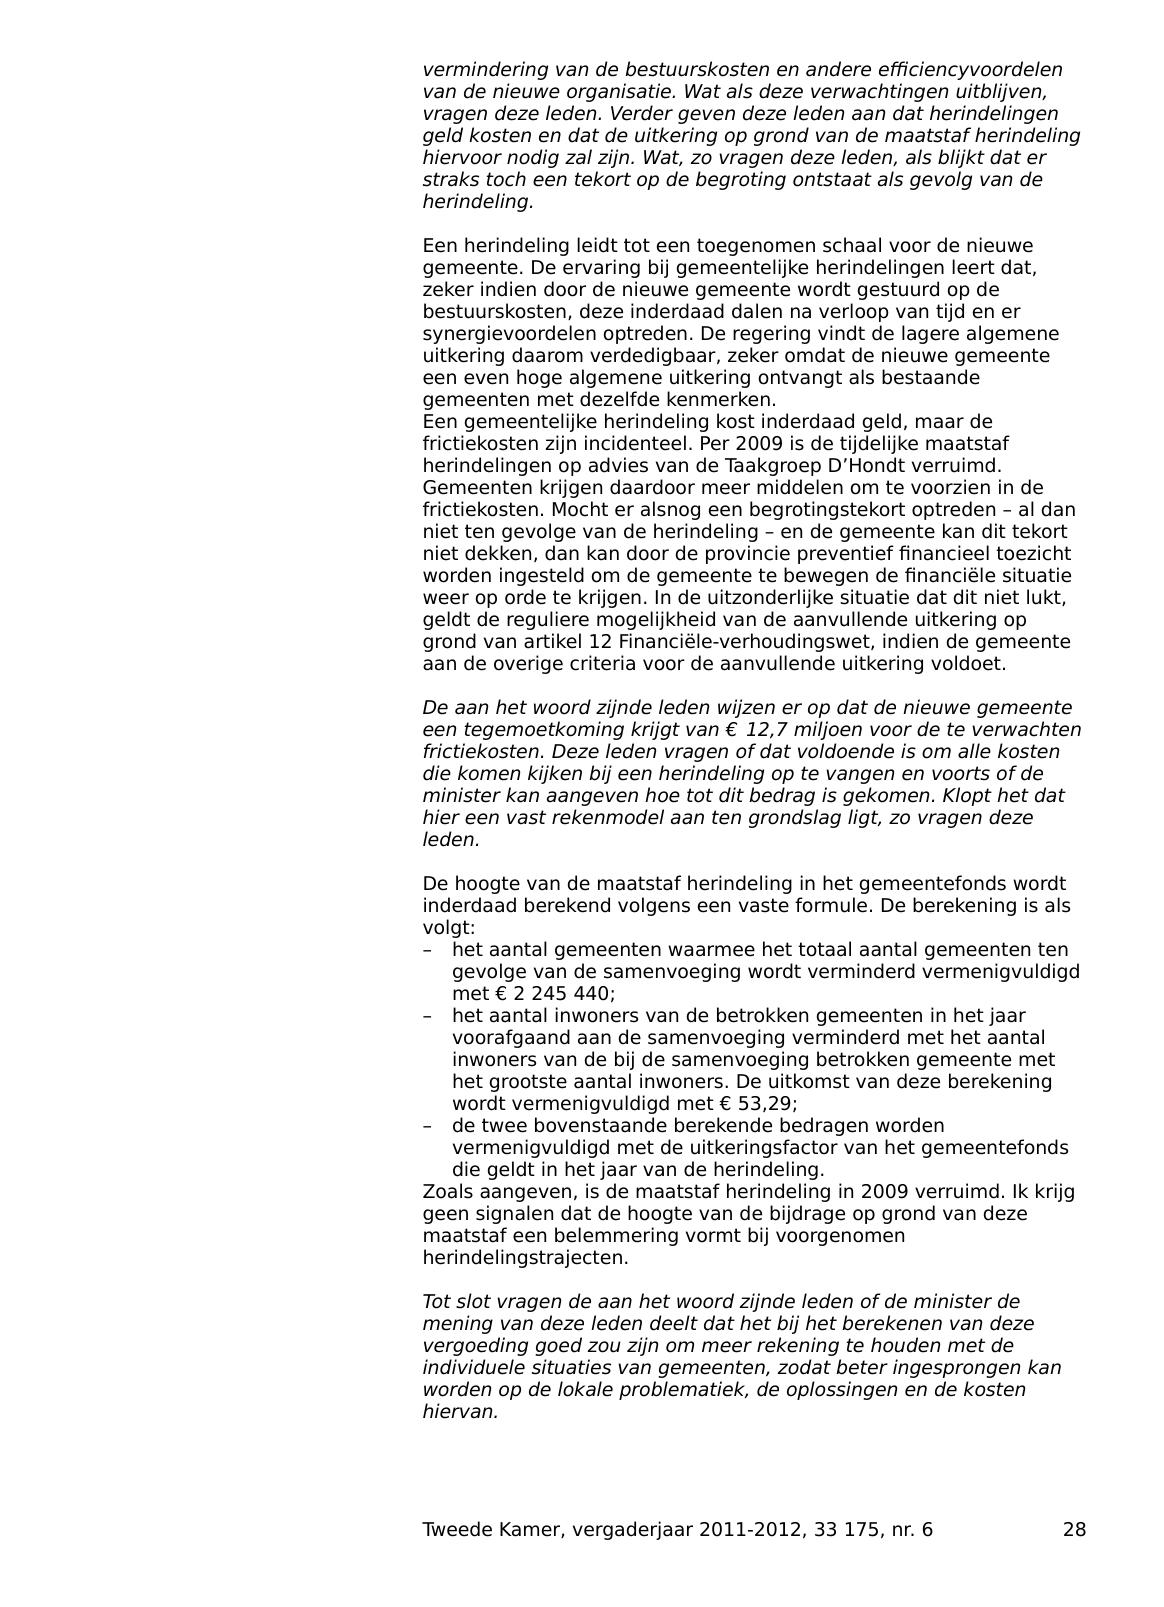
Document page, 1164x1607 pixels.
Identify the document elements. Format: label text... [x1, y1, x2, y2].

text De hoogte van de maatstaf herindeling in het gemeentefonds wordt inderdaad berekend volgens een vaste formule. De berekening is als volgt: [422, 873, 1087, 939]
text vermindering van de bestuurskosten en andere efficiencyvoordelen van de nieuwe organisatie. Wat als deze verwachtingen uitblijven, vragen deze leden. Verder geven deze leden aan dat herindelingen geld kosten en dat de uitkering op grond van de maatstaf herindeling hiervoor nodig zal zijn. Wat, zo vragen deze leden, als blijkt dat er straks toch een tekort op de begroting ontstaat als gevolg van de herindeling. [422, 59, 1087, 213]
text De aan het woord zijnde leden wijzen er op dat de nieuwe gemeente een tegemoetkoming krijgt van € 12,7 miljoen voor de te verwachten frictiekosten. Deze leden vragen of dat voldoende is om alle kosten die komen kijken bij een herindeling op te vangen en voorts of de minister kan aangeven hoe tot dit bedrag is gekomen. Klopt het dat hier een vast rekenmodel aan ten grondslag ligt, zo vragen deze leden. [422, 697, 1087, 851]
text Zoals aangeven, is de maatstaf herindeling in 2009 verruimd. Ik krijg geen signalen dat de hoogte van de bijdrage op grond van deze maatstaf een belemmering vormt bij voorgenomen herindelingstrajecten. [422, 1181, 1087, 1268]
text – het aantal inwoners van de betrokken gemeenten in het jaar voorafgaand aan de samenvoeging verminderd met het aantal inwoners van de bij de samenvoeging betrokken gemeente met het grootste aantal inwoners. De uitkomst van deze berekening wordt vermenigvuldigd met € 53,29; [422, 1005, 1087, 1115]
text Een herindeling leidt tot een toegenomen schaal voor de nieuwe gemeente. De ervaring bij gemeentelijke herindelingen leert dat, zeker indien door de nieuwe gemeente wordt gestuurd op de bestuurskosten, deze inderdaad dalen na verloop van tijd en er synergievoordelen optreden. De regering vindt de lagere algemene uitkering daarom verdedigbaar, zeker omdat de nieuwe gemeente een even hoge algemene uitkering ontvangt als bestaande gemeenten met dezelfde kenmerken. [422, 235, 1087, 411]
text Een gemeentelijke herindeling kost inderdaad geld, maar de frictiekosten zijn incidenteel. Per 2009 is de tijdelijke maatstaf herindelingen op advies van de Taakgroep D’Hondt verruimd. Gemeenten krijgen daardoor meer middelen om te voorzien in de frictiekosten. Mocht er alsnog een begrotingstekort optreden – al dan niet ten gevolge van de herindeling – en de gemeente kan dit tekort niet dekken, dan kan door de provincie preventief financieel toezicht worden ingesteld om de gemeente te bewegen de financiële situatie weer op orde te krijgen. In de uitzonderlijke situatie dat dit niet lukt, geldt de reguliere mogelijkheid van de aanvullende uitkering op grond van artikel 12 Financiële-verhoudingswet, indien de gemeente aan de overige criteria voor de aanvullende uitkering voldoet. [422, 411, 1087, 675]
text – de twee bovenstaande berekende bedragen worden vermenigvuldigd met de uitkeringsfactor van het gemeentefonds die geldt in het jaar van de herindeling. [422, 1115, 1087, 1181]
text Tot slot vragen de aan het woord zijnde leden of de minister de mening van deze leden deelt dat het bij het berekenen van deze vergoeding goed zou zijn om meer rekening te houden met de individuele situaties van gemeenten, zodat beter ingesprongen kan worden op de lokale problematiek, de oplossingen en de kosten hiervan. [422, 1291, 1087, 1423]
text – het aantal gemeenten waarmee het totaal aantal gemeenten ten gevolge van de samenvoeging wordt verminderd vermenigvuldigd met € 2 245 440; [422, 939, 1087, 1005]
